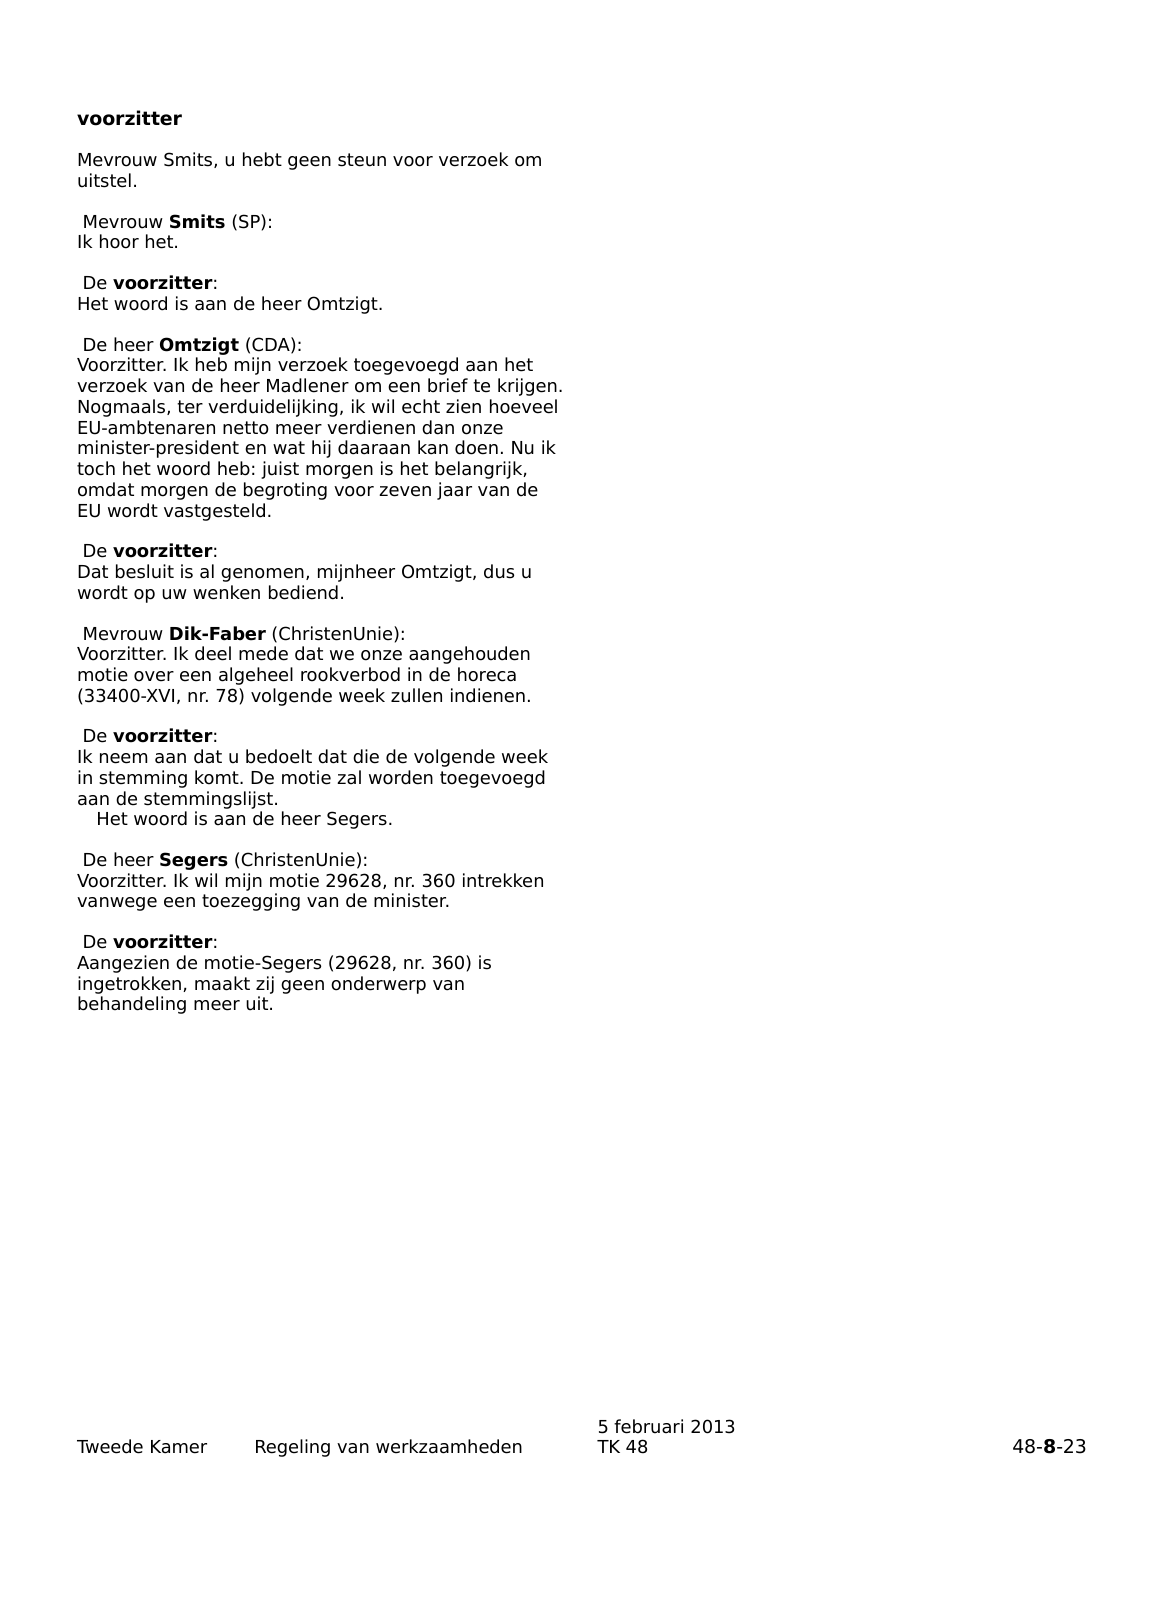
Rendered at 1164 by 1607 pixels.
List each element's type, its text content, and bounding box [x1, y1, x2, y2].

text Mevrouw Dik-Faber (ChristenUnie): [77, 623, 567, 644]
text De heer Segers (ChristenUnie): [77, 850, 567, 871]
text Voorzitter. Ik deel mede dat we onze aangehouden motie over een algeheel rookverbod in de horeca (33400-XVI, nr. 78) volgende week zullen indienen. [77, 644, 567, 706]
text Dat besluit is al genomen, mijnheer Omtzigt, dus u wordt op uw wenken bediend. [77, 562, 567, 603]
text De voorzitter: [77, 726, 567, 747]
text Voorzitter. Ik heb mijn verzoek toegevoegd aan het verzoek van de heer Madlener om een brief te krijgen. Nogmaals, ter verduidelijking, ik wil echt zien hoeveel EU-ambtenaren netto meer verdienen dan onze minister-president en wat hij daaraan kan doen. Nu ik toch het woord heb: juist morgen is het belangrijk, omdat morgen de begroting voor zeven jaar van de EU wordt vastgesteld. [77, 355, 567, 521]
text Ik neem aan dat u bedoelt dat die de volgende week in stemming komt. De motie zal worden toegevoegd aan de stemmingslijst. [77, 747, 567, 809]
text De voorzitter: [77, 932, 567, 953]
text Mevrouw Smits (SP): [77, 212, 567, 232]
text De heer Omtzigt (CDA): [77, 334, 567, 355]
text Het woord is aan de heer Segers. [77, 809, 567, 830]
text Ik hoor het. [77, 232, 567, 253]
text Mevrouw Smits, u hebt geen steun voor verzoek om uitstel. [77, 150, 567, 192]
text Het woord is aan de heer Omtzigt. [77, 294, 567, 314]
text Voorzitter. Ik wil mijn motie 29628, nr. 360 intrekken vanwege een toezegging van de minister. [77, 871, 567, 912]
text Aangezien de motie-Segers (29628, nr. 360) is ingetrokken, maakt zij geen onderwerp van behandeling meer uit. [77, 953, 567, 1015]
text De voorzitter: [77, 273, 567, 294]
text De voorzitter: [77, 541, 567, 562]
